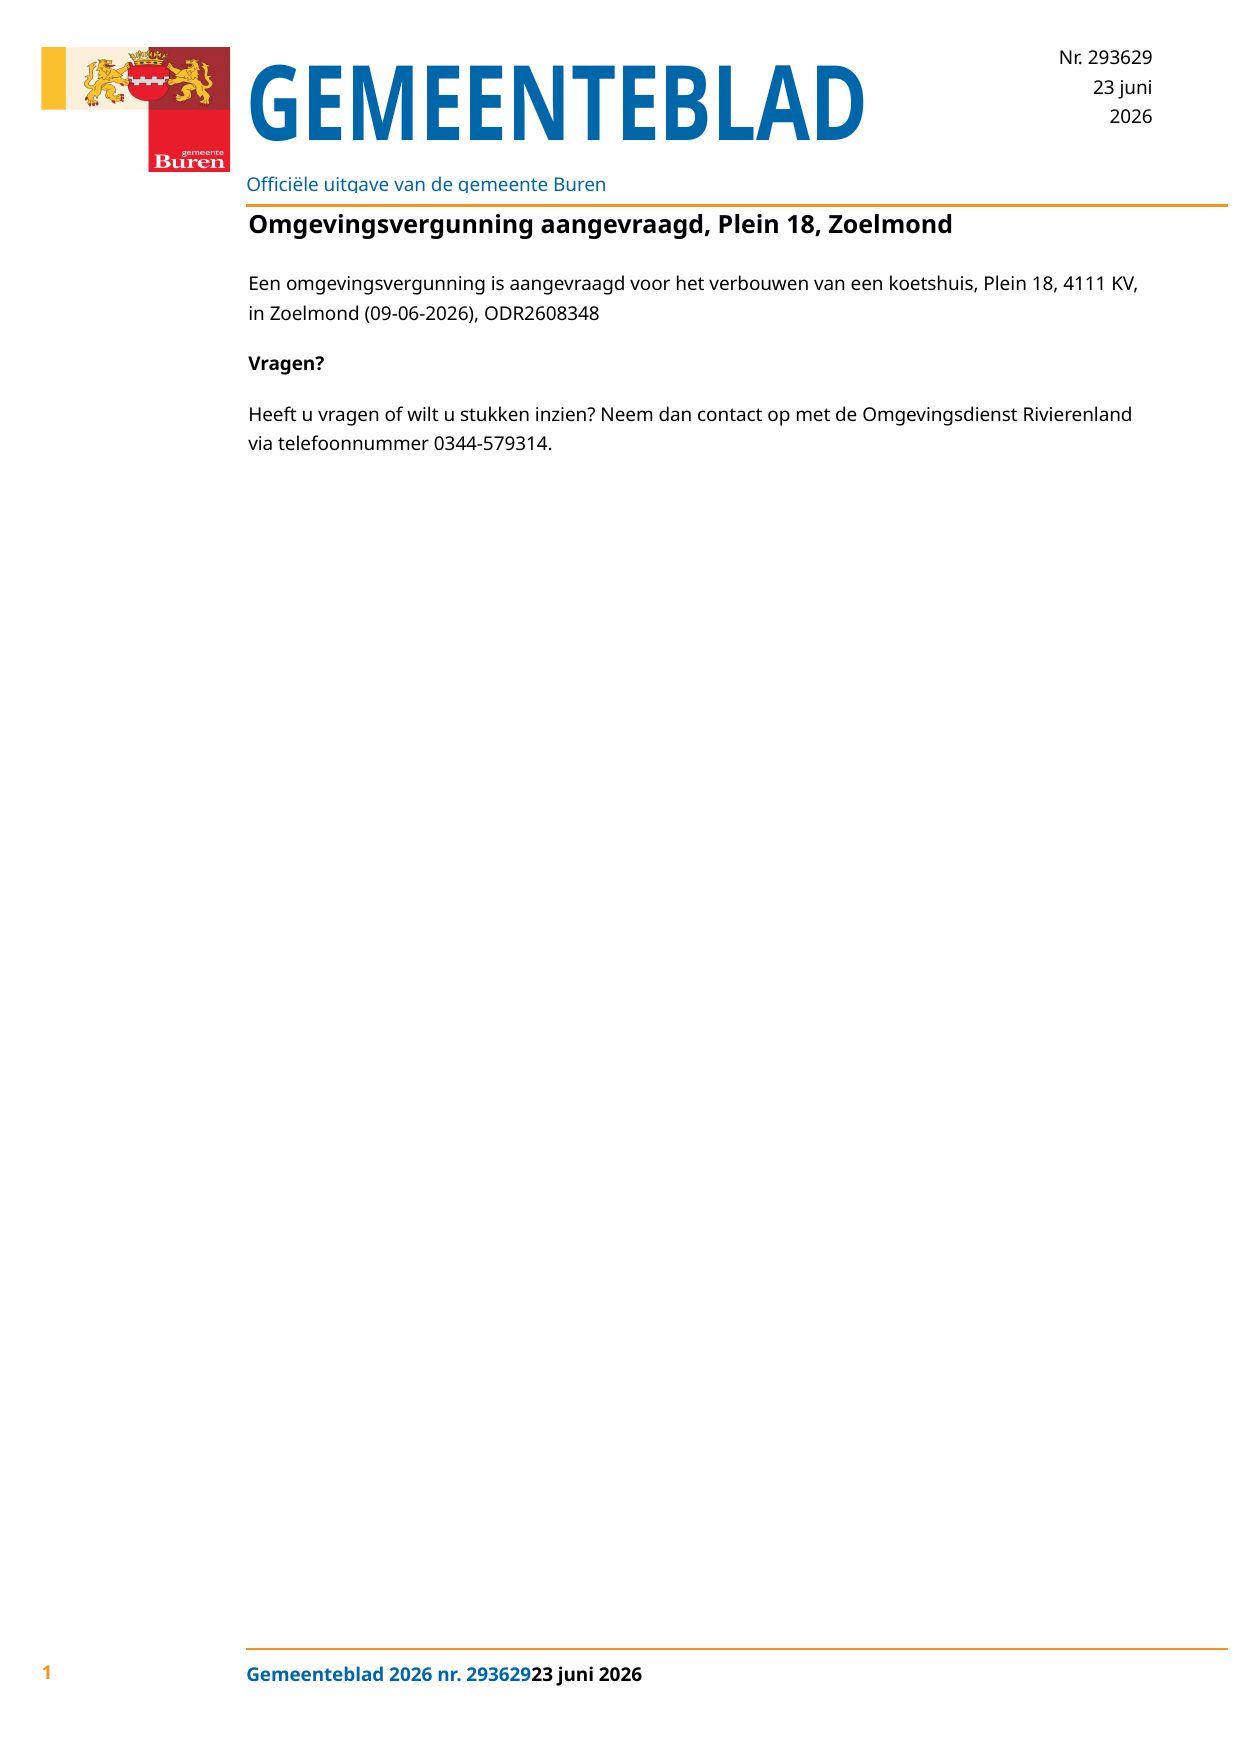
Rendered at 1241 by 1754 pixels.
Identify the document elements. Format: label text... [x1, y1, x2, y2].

text Heeft u vragen of wilt u stukken inzien? Neem dan contact op met de Omgevingsdienst Rivierenland via telefoonnummer 0344-579314. [248, 401, 1152, 456]
text Een omgevingsvergunning is aangevraagd voor het verbouwen van een koetshuis, Plein 18, 4111 KV, in Zoelmond (09-06-2026), ODR2608348 [248, 270, 1152, 326]
picture [41, 47, 231, 172]
text Vragen? [248, 350, 1152, 376]
text Omgevingsvergunning aangevraagd, Plein 18, Zoelmond [248, 207, 1152, 241]
